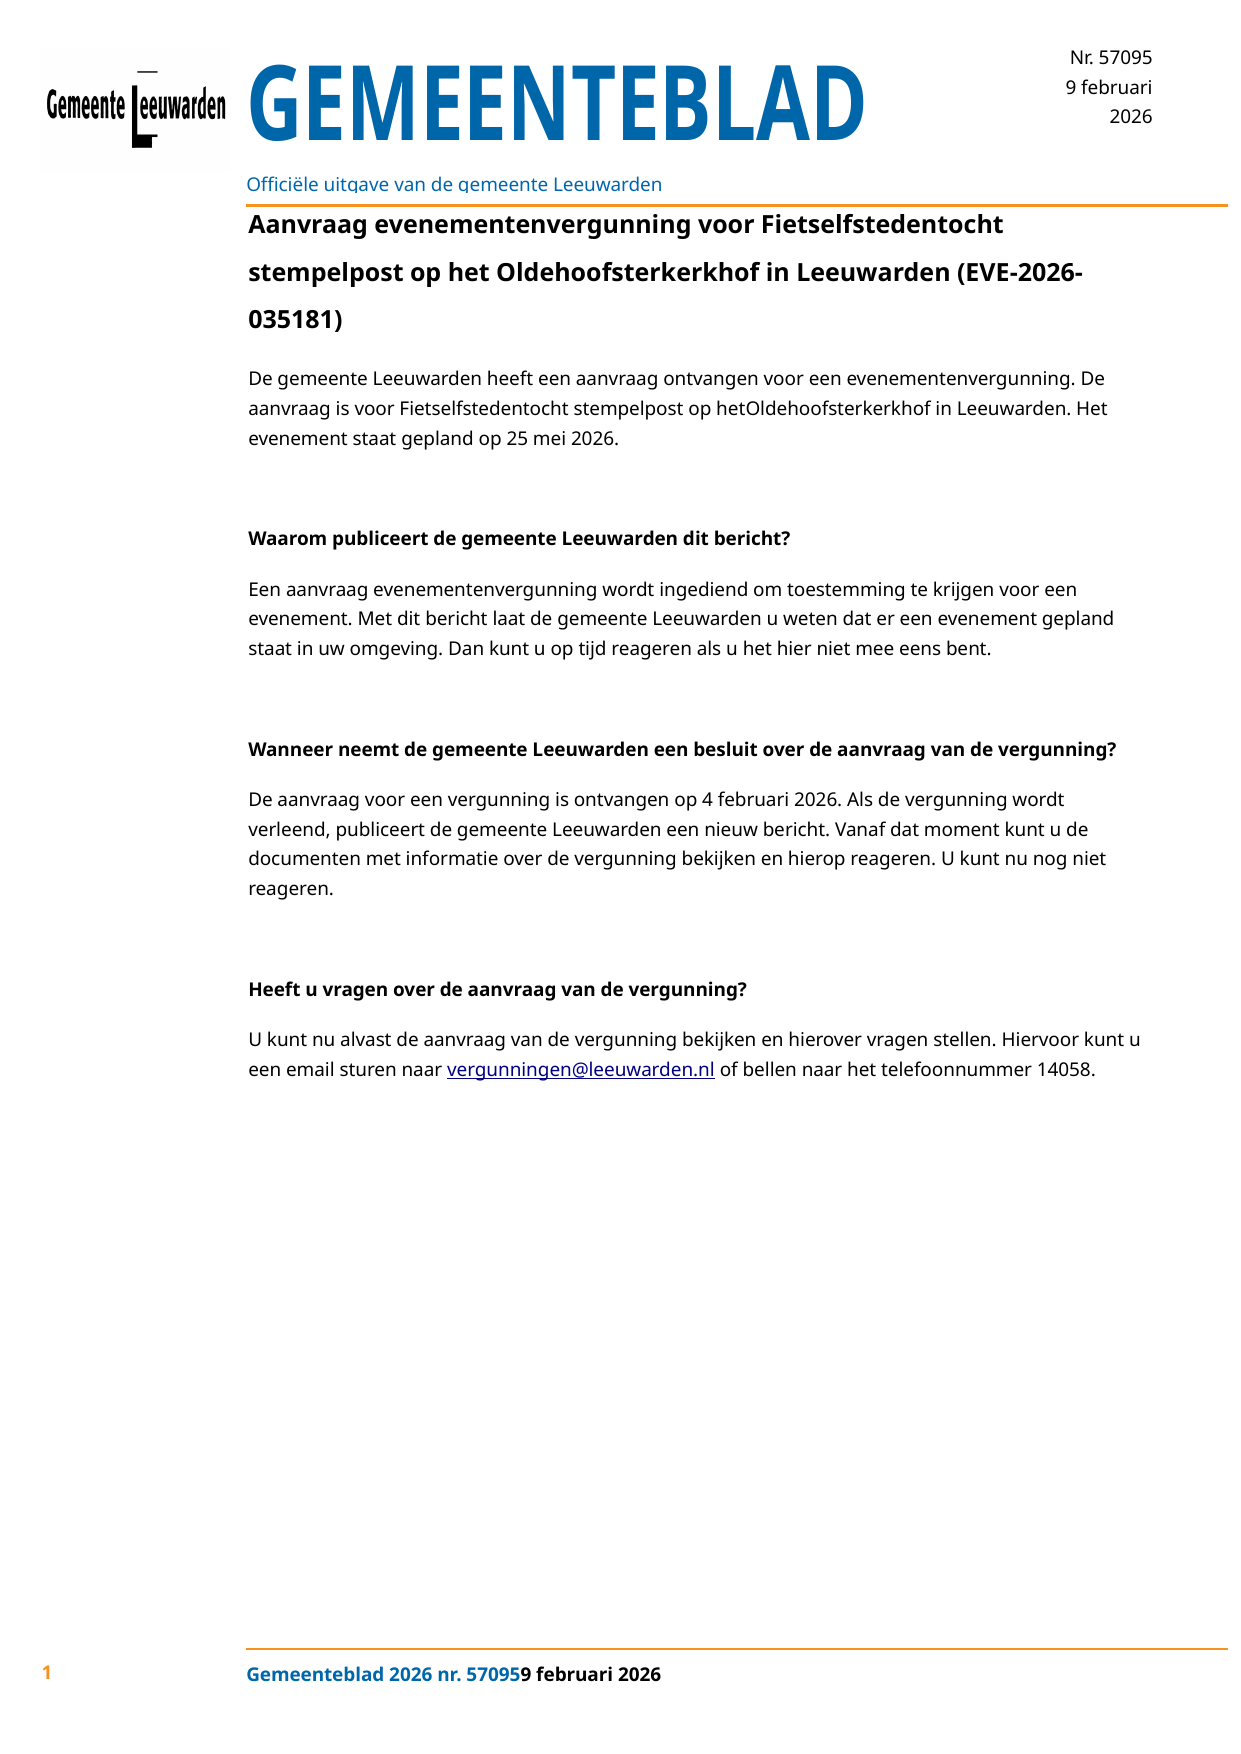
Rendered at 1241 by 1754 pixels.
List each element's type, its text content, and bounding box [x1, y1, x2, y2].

picture [41, 47, 231, 172]
text De gemeente Leeuwarden heeft een aanvraag ontvangen voor een evenementenvergunning. De aanvraag is voor Fietselfstedentocht stempelpost op hetOldehoofsterkerkhof in Leeuwarden. Het evenement staat gepland op 25 mei 2026. [248, 366, 1152, 450]
text U kunt nu alvast de aanvraag van de vergunning bekijken en hierover vragen stellen. Hiervoor kunt u een email sturen naar vergunningen@leeuwarden.nl of bellen naar het telefoonnummer 14058. [248, 1026, 1152, 1082]
text Aanvraag evenementenvergunning voor Fietselfstedentocht stempelpost op het Oldehoofsterkerkhof in Leeuwarden (EVE-2026-035181) [248, 207, 1152, 336]
text Waarom publiceert de gemeente Leeuwarden dit bericht? [248, 526, 1152, 551]
text Heeft u vragen over de aanvraag van de vergunning? [248, 976, 1152, 1002]
text Een aanvraag evenementenvergunning wordt ingediend om toestemming te krijgen voor een evenement. Met dit bericht laat de gemeente Leeuwarden u weten dat er een evenement gepland staat in uw omgeving. Dan kunt u op tijd reageren als u het hier niet mee eens bent. [248, 576, 1152, 661]
text De aanvraag voor een vergunning is ontvangen op 4 februari 2026. Als de vergunning wordt verleend, publiceert de gemeente Leeuwarden een nieuw bericht. Vanaf dat moment kunt u de documenten met informatie over de vergunning bekijken en hierop reageren. U kunt nu nog niet reageren. [248, 786, 1152, 901]
text Wanneer neemt de gemeente Leeuwarden een besluit over de aanvraag van de vergunning? [248, 736, 1152, 762]
